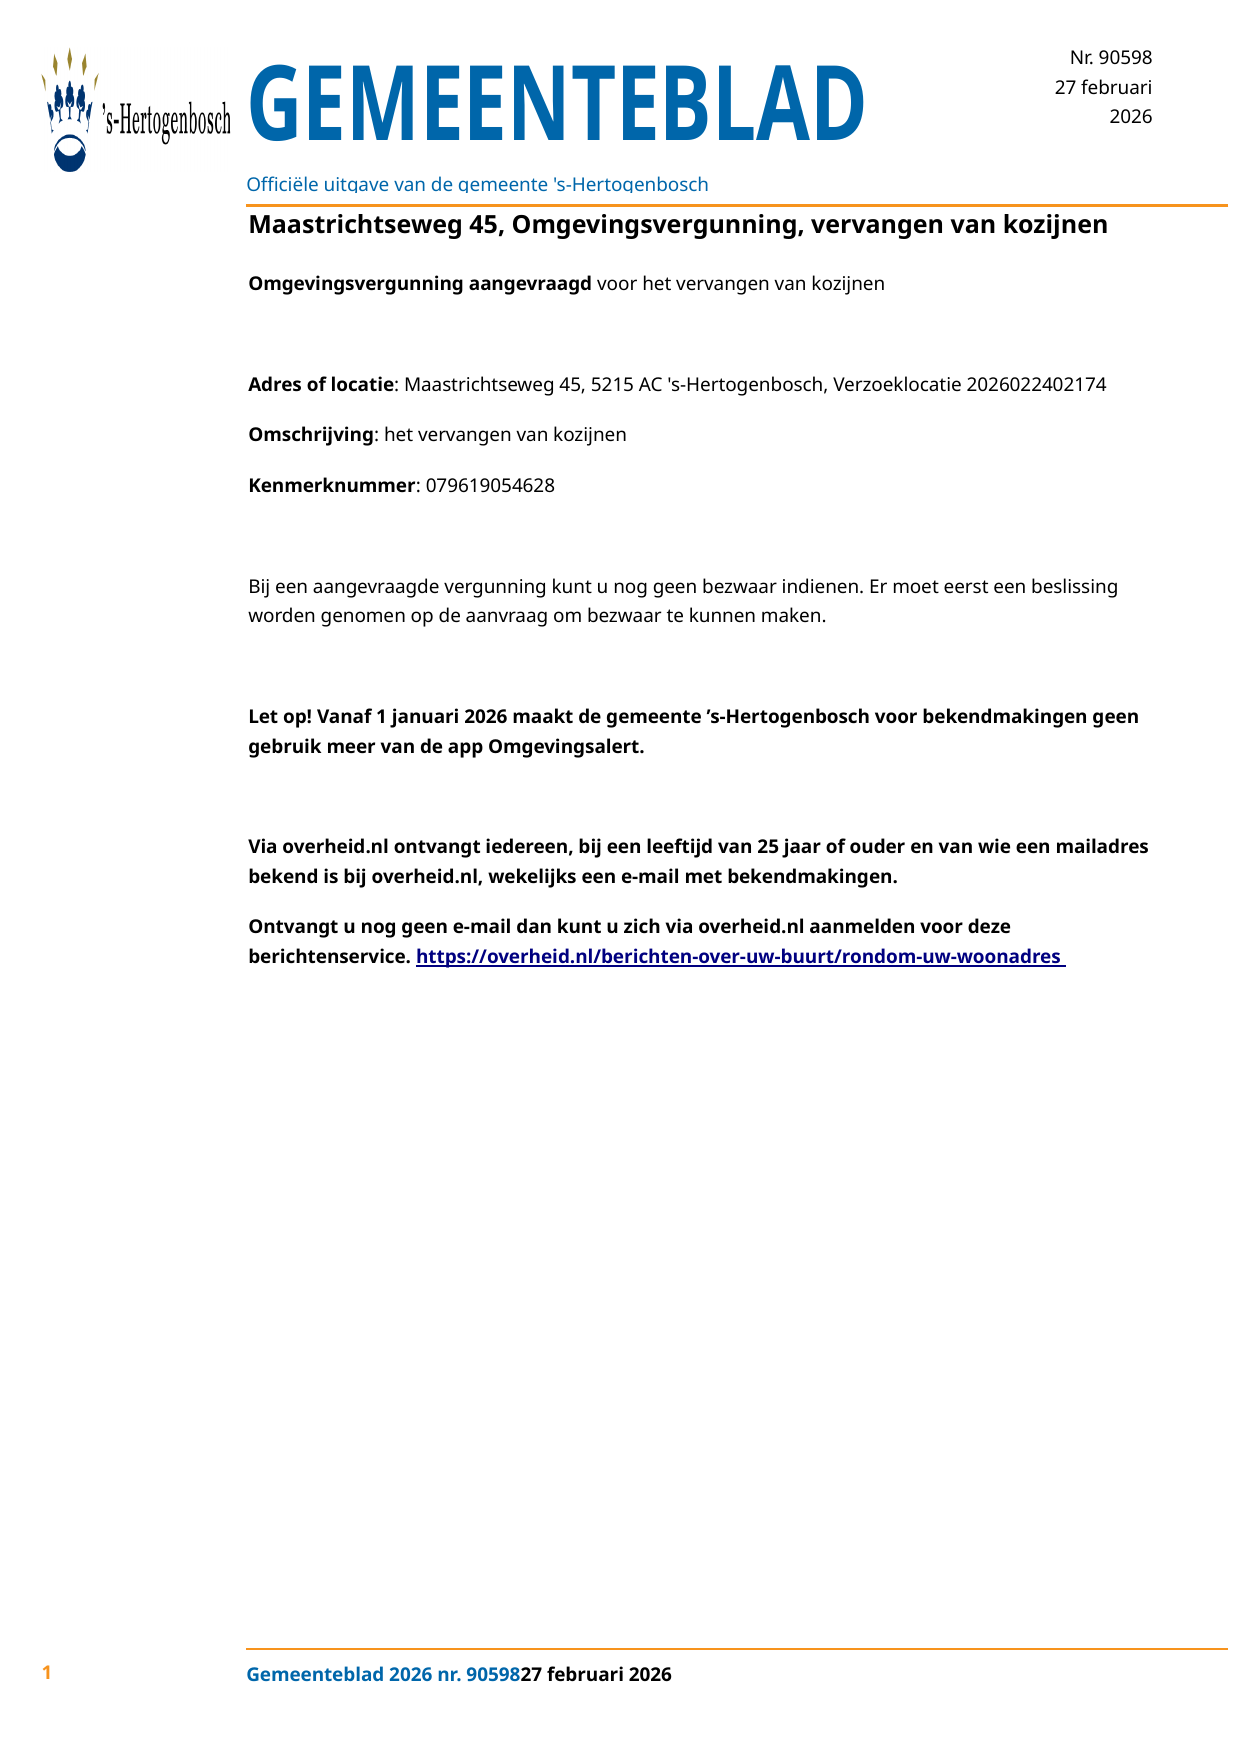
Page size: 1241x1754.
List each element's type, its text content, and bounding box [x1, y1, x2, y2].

text Via overheid.nl ontvangt iedereen, bij een leeftijd van 25 jaar of ouder en van wie een mailadres bekend is bij overheid.nl, wekelijks een e-mail met bekendmakingen. [248, 834, 1152, 889]
text Kenmerknummer: 079619054628 [248, 472, 1152, 498]
text Maastrichtseweg 45, Omgevingsvergunning, vervangen van kozijnen [248, 207, 1152, 241]
text Ontvangt u nog geen e-mail dan kunt u zich via overheid.nl aanmelden voor deze berichtenservice. https://overheid.nl/berichten-over-uw-buurt/rondom-uw-woonadres [248, 914, 1152, 969]
text Omschrijving: het vervangen van kozijnen [248, 422, 1152, 447]
text Adres of locatie: Maastrichtseweg 45, 5215 AC 's-Hertogenbosch, Verzoeklocatie 2026022402174 [248, 371, 1152, 397]
text Let op! Vanaf 1 januari 2026 maakt de gemeente ’s-Hertogenbosch voor bekendmakingen geen gebruik meer van de app Omgevingsalert. [248, 703, 1152, 758]
picture [41, 47, 231, 172]
text Omgevingsvergunning aangevraagd voor het vervangen van kozijnen [248, 270, 1152, 296]
text Bij een aangevraagde vergunning kunt u nog geen bezwaar indienen. Er moet eerst een beslissing worden genomen op de aanvraag om bezwaar te kunnen maken. [248, 573, 1152, 628]
